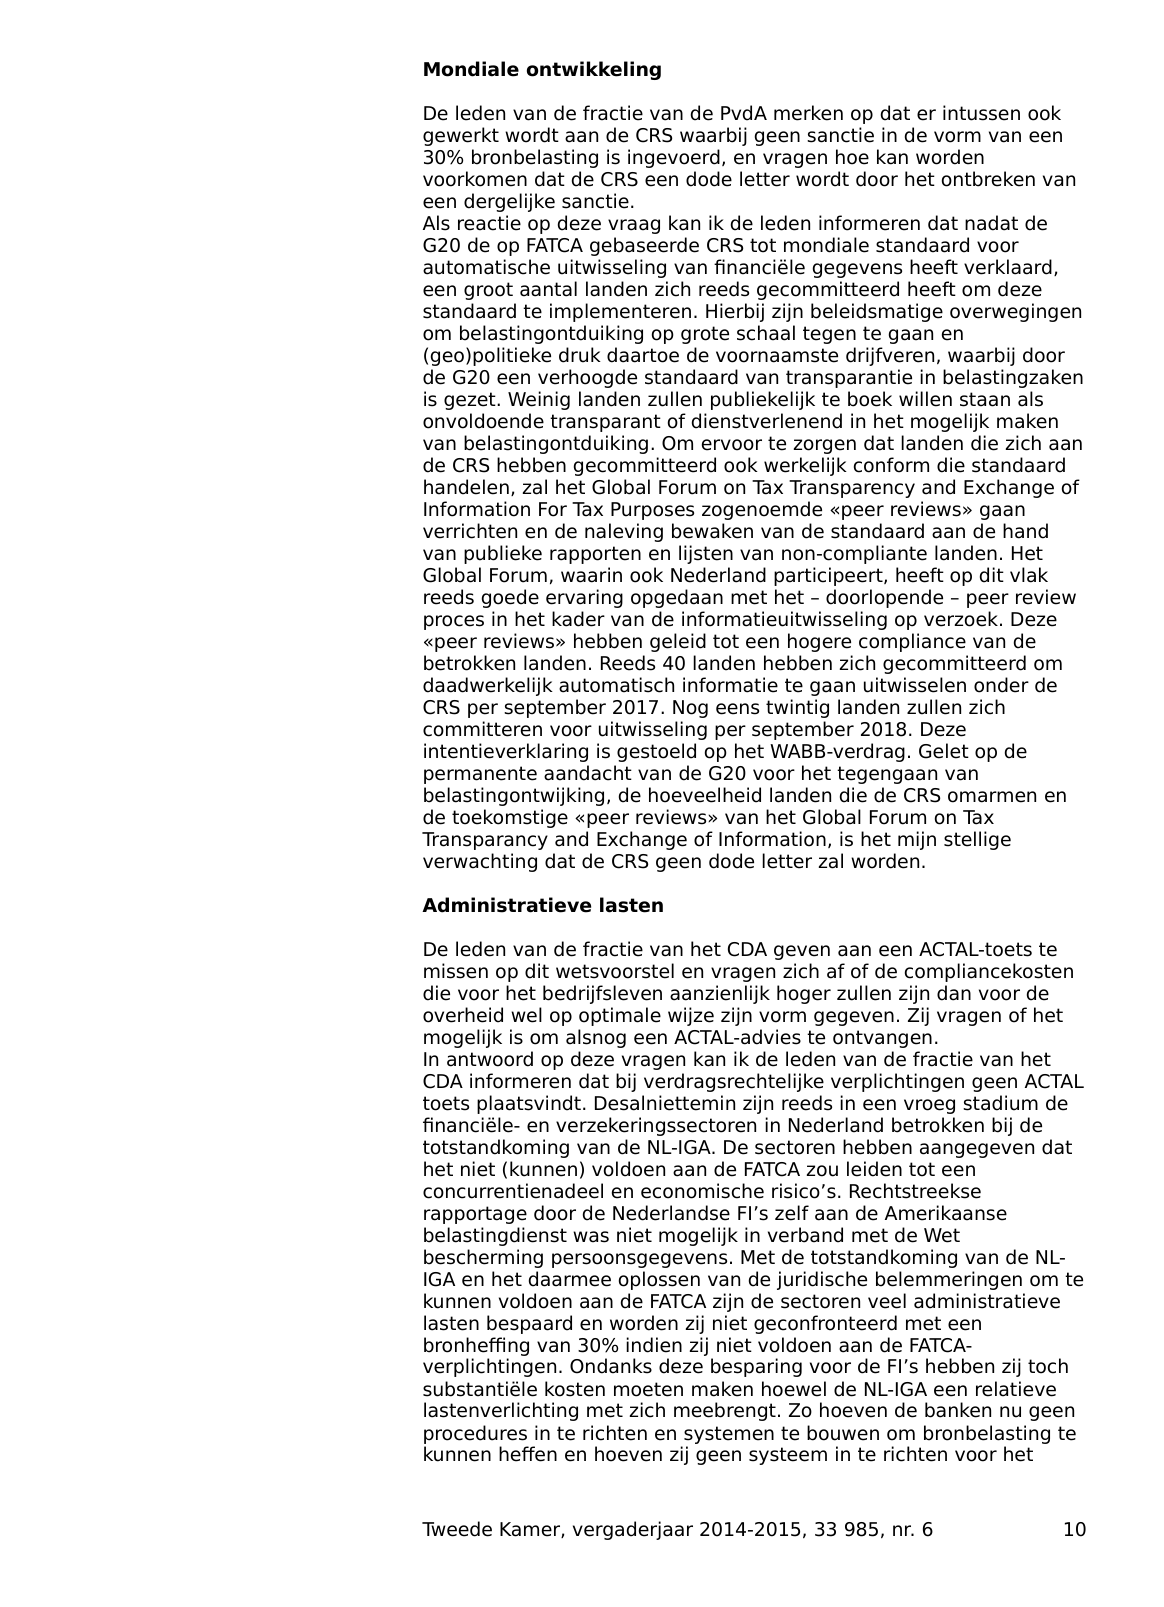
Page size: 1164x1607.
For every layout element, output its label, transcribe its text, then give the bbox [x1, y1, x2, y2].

subtitle Mondiale ontwikkeling [422, 59, 1087, 81]
text In antwoord op deze vragen kan ik de leden van de fractie van het CDA informeren dat bij verdragsrechtelijke verplichtingen geen ACTAL toets plaatsvindt. Desalniettemin zijn reeds in een vroeg stadium de financiële- en verzekeringssectoren in Nederland betrokken bij de totstandkoming van de NL-IGA. De sectoren hebben aangegeven dat het niet (kunnen) voldoen aan de FATCA zou leiden tot een concurrentienadeel en economische risico’s. Rechtstreekse rapportage door de Nederlandse FI’s zelf aan de Amerikaanse belastingdienst was niet mogelijk in verband met de Wet bescherming persoonsgegevens. Met de totstandkoming van de NL-IGA en het daarmee oplossen van de juridische belemmeringen om te kunnen voldoen aan de FATCA zijn de sectoren veel administratieve lasten bespaard en worden zij niet geconfronteerd met een bronheffing van 30% indien zij niet voldoen aan de FATCA-verplichtingen. Ondanks deze besparing voor de FI’s hebben zij toch substantiële kosten moeten maken hoewel de NL-IGA een relatieve lastenverlichting met zich meebrengt. Zo hoeven de banken nu geen procedures in te richten en systemen te bouwen om bronbelasting te kunnen heffen en hoeven zij geen systeem in te richten voor het [422, 1049, 1087, 1466]
text De leden van de fractie van het CDA geven aan een ACTAL-toets te missen op dit wetsvoorstel en vragen zich af of de compliancekosten die voor het bedrijfsleven aanzienlijk hoger zullen zijn dan voor de overheid wel op optimale wijze zijn vorm gegeven. Zij vragen of het mogelijk is om alsnog een ACTAL-advies te ontvangen. [422, 939, 1087, 1049]
text Als reactie op deze vraag kan ik de leden informeren dat nadat de G20 de op FATCA gebaseerde CRS tot mondiale standaard voor automatische uitwisseling van financiële gegevens heeft verklaard, een groot aantal landen zich reeds gecommitteerd heeft om deze standaard te implementeren. Hierbij zijn beleidsmatige overwegingen om belastingontduiking op grote schaal tegen te gaan en (geo)politieke druk daartoe de voornaamste drijfveren, waarbij door de G20 een verhoogde standaard van transparantie in belastingzaken is gezet. Weinig landen zullen publiekelijk te boek willen staan als onvoldoende transparant of dienstverlenend in het mogelijk maken van belastingontduiking. Om ervoor te zorgen dat landen die zich aan de CRS hebben gecommitteerd ook werkelijk conform die standaard handelen, zal het Global Forum on Tax Transparency and Exchange of Information For Tax Purposes zogenoemde «peer reviews» gaan verrichten en de naleving bewaken van de standaard aan de hand van publieke rapporten en lijsten van non-compliante landen. Het Global Forum, waarin ook Nederland participeert, heeft op dit vlak reeds goede ervaring opgedaan met het – doorlopende – peer review proces in het kader van de informatieuitwisseling op verzoek. Deze «peer reviews» hebben geleid tot een hogere compliance van de betrokken landen. Reeds 40 landen hebben zich gecommitteerd om daadwerkelijk automatisch informatie te gaan uitwisselen onder de CRS per september 2017. Nog eens twintig landen zullen zich committeren voor uitwisseling per september 2018. Deze intentieverklaring is gestoeld op het WABB-verdrag. Gelet op de permanente aandacht van de G20 voor het tegengaan van belastingontwijking, de hoeveelheid landen die de CRS omarmen en de toekomstige «peer reviews» van het Global Forum on Tax Transparancy and Exchange of Information, is het mijn stellige verwachting dat de CRS geen dode letter zal worden. [422, 213, 1087, 872]
subtitle Administratieve lasten [422, 895, 1087, 917]
text De leden van de fractie van de PvdA merken op dat er intussen ook gewerkt wordt aan de CRS waarbij geen sanctie in de vorm van een 30% bronbelasting is ingevoerd, en vragen hoe kan worden voorkomen dat de CRS een dode letter wordt door het ontbreken van een dergelijke sanctie. [422, 103, 1087, 213]
